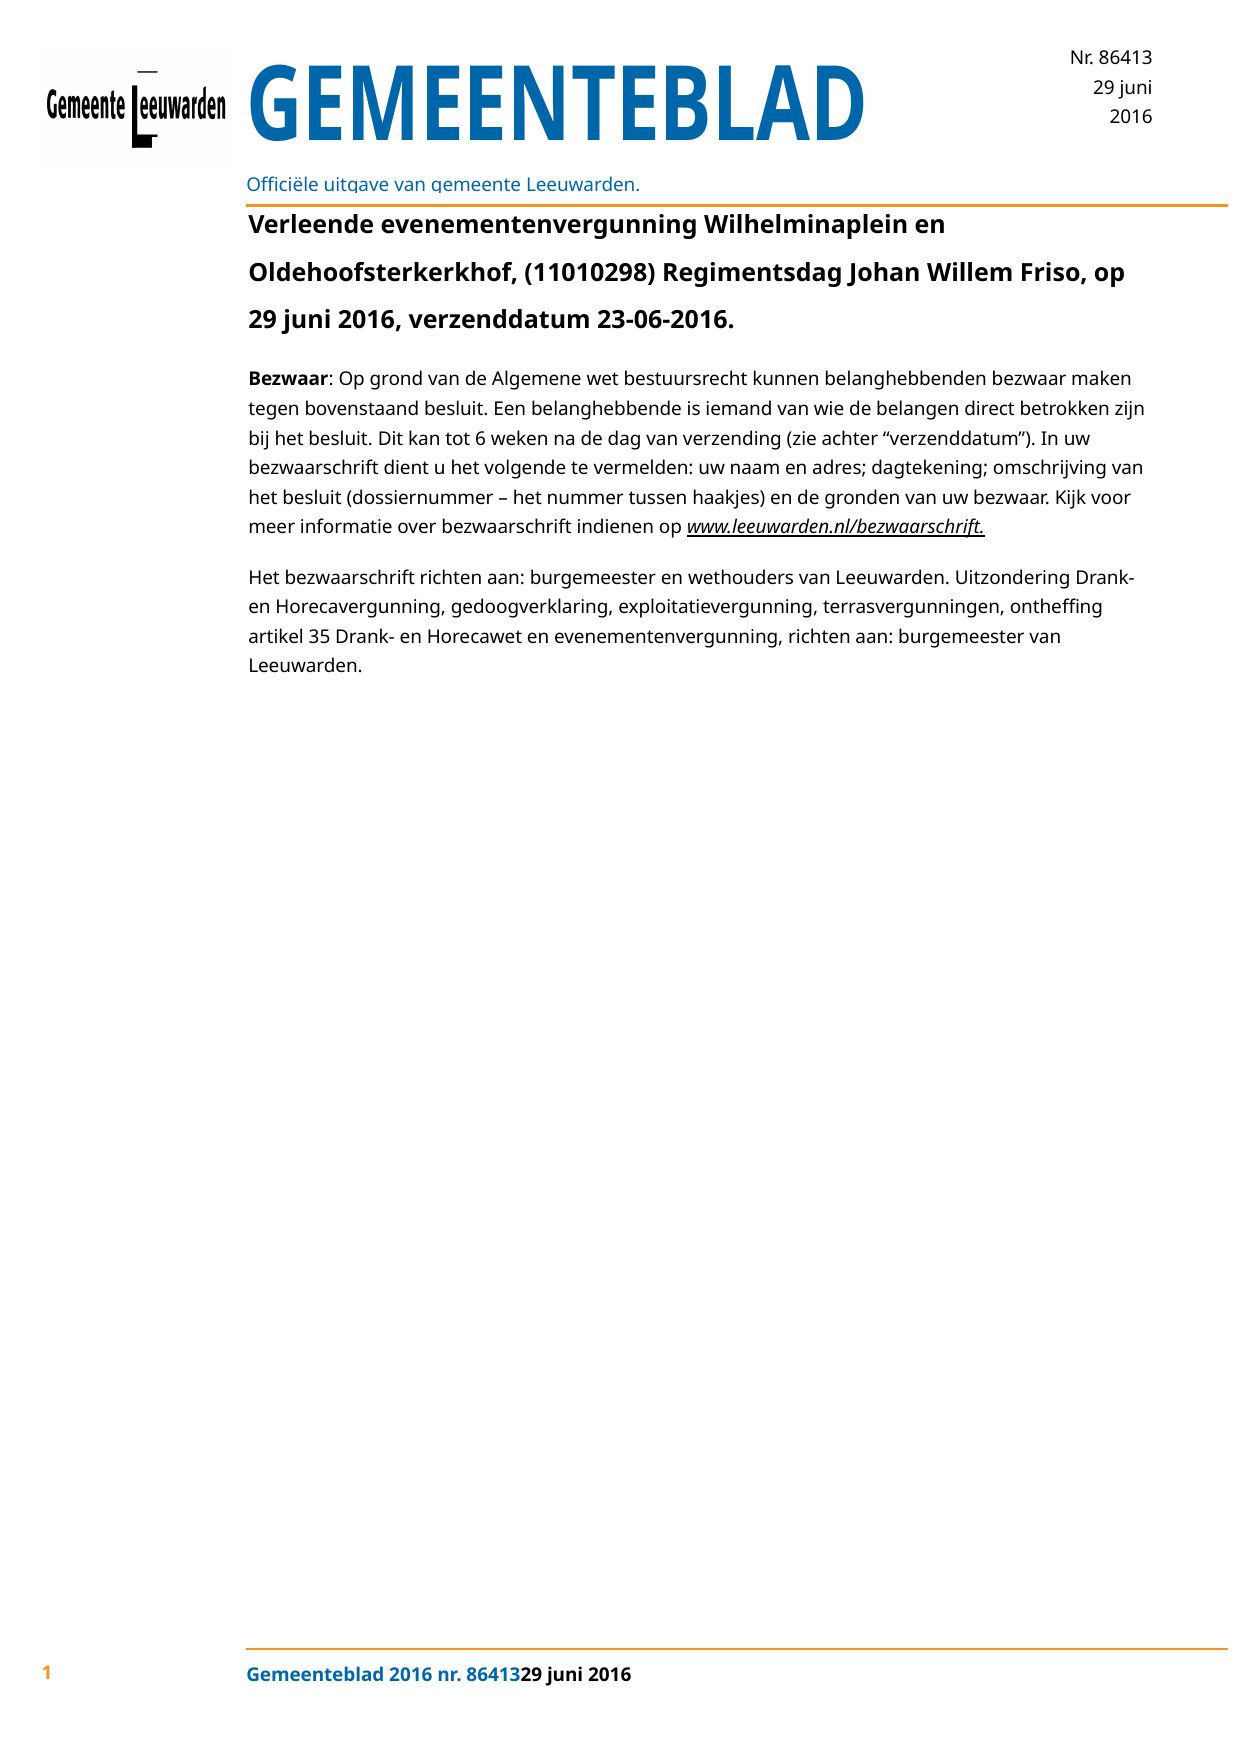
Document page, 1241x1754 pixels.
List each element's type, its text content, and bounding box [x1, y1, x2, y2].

text Verleende evenementenvergunning Wilhelminaplein en Oldehoofsterkerkhof, (11010298) Regimentsdag Johan Willem Friso, op 29 juni 2016, verzenddatum 23-06-2016. [248, 207, 1152, 336]
text Het bezwaarschrift richten aan: burgemeester en wethouders van Leeuwarden. Uitzondering Drank- en Horecavergunning, gedoogverklaring, exploitatievergunning, terrasvergunningen, ontheffing artikel 35 Drank- en Horecawet en evenementenvergunning, richten aan: burgemeester van Leeuwarden. [248, 564, 1152, 678]
picture [41, 47, 231, 172]
text Bezwaar: Op grond van de Algemene wet bestuursrecht kunnen belanghebbenden bezwaar maken tegen bovenstaand besluit. Een belanghebbende is iemand van wie de belangen direct betrokken zijn bij het besluit. Dit kan tot 6 weken na de dag van verzending (zie achter “verzenddatum”). In uw bezwaarschrift dient u het volgende te vermelden: uw naam en adres; dagtekening; omschrijving van het besluit (dossiernummer – het nummer tussen haakjes) en de gronden van uw bezwaar. Kijk voor meer informatie over bezwaarschrift indienen op www.leeuwarden.nl/bezwaarschrift. [248, 366, 1152, 539]
